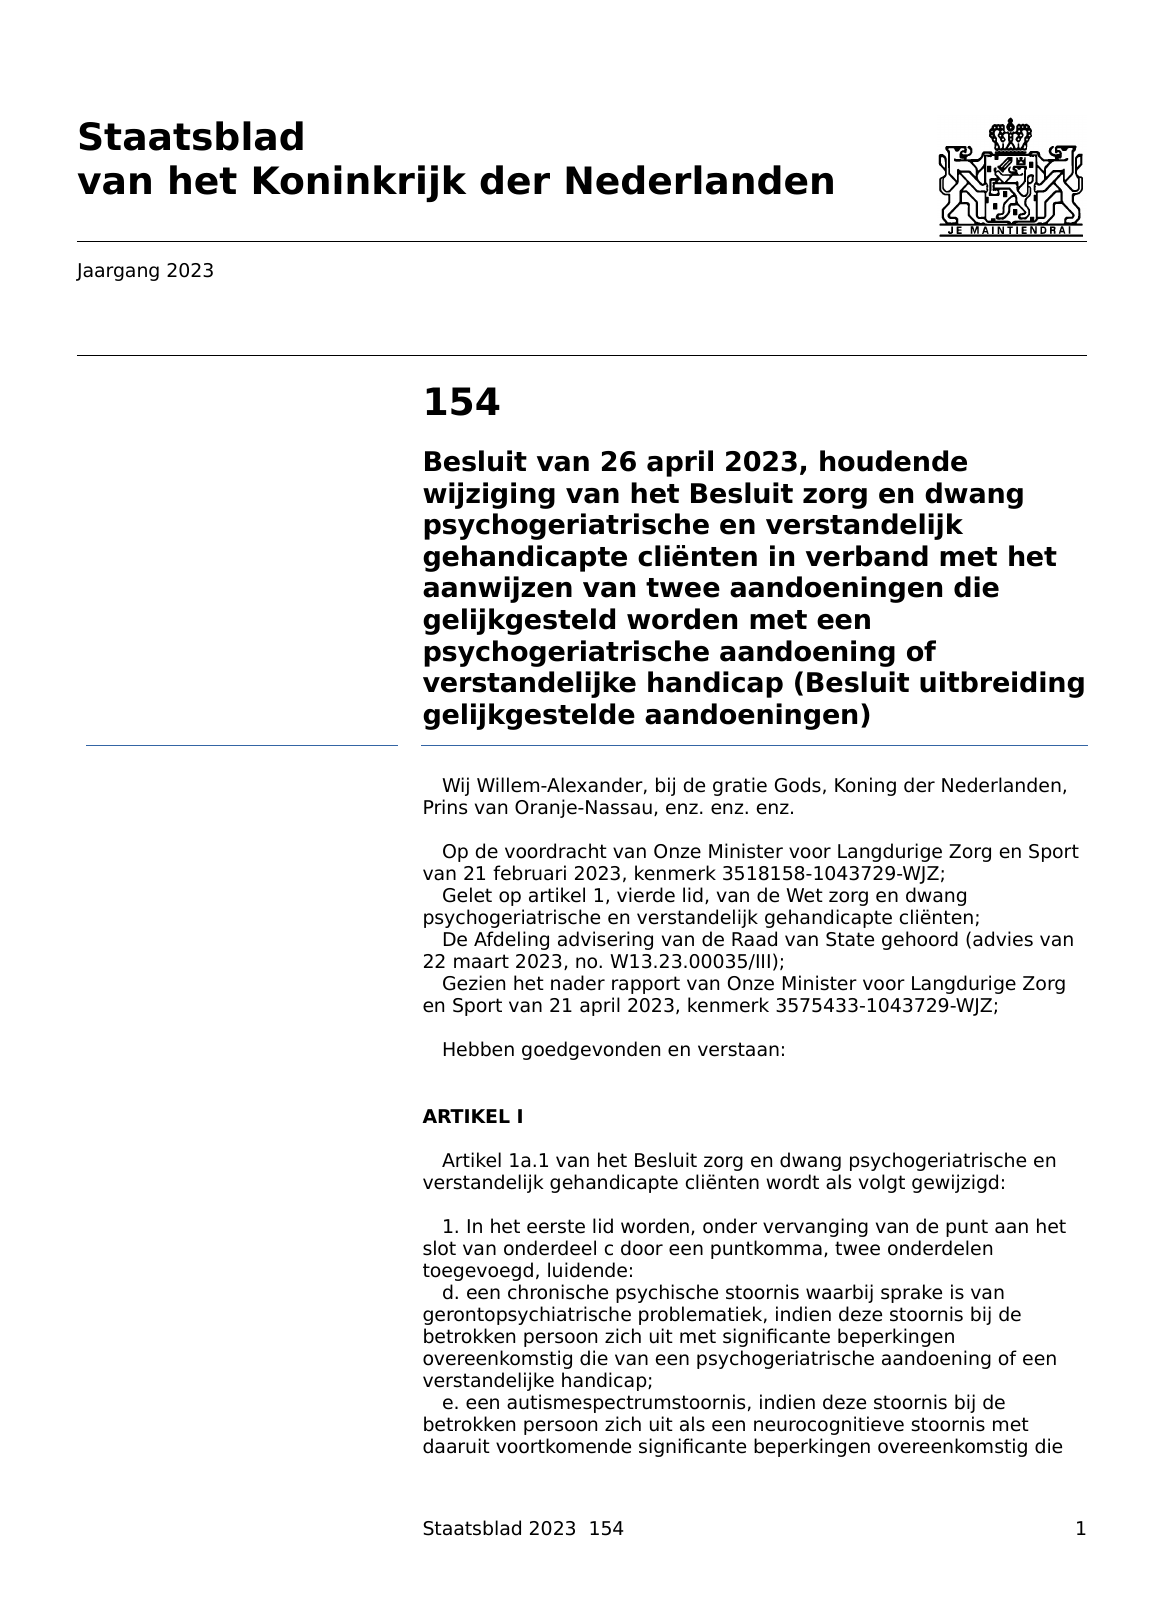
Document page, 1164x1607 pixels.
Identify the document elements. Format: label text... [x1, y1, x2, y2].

table_cell Jaargang 2023 [77, 242, 1087, 355]
subtitle 154 [422, 381, 1087, 424]
text Gezien het nader rapport van Onze Minister voor Langdurige Zorg en Sport van 21 april 2023, kenmerk 3575433-1043729-WJZ; [422, 973, 1087, 1017]
text De Afdeling advisering van de Raad van State gehoord (advies van 22 maart 2023, no. W13.23.00035/III); [422, 929, 1087, 973]
text Besluit van 26 april 2023, houdende wijziging van het Besluit zorg en dwang psychogeriatrische en verstandelijk gehandicapte cliënten in verband met het aanwijzen van twee aandoeningen die gelijkgesteld worden met een psychogeriatrische aandoening of verstandelijke handicap (Besluit uitbreiding gelijkgestelde aandoeningen) [422, 447, 1087, 731]
picture [936, 115, 1087, 240]
text 1. In het eerste lid worden, onder vervanging van de punt aan het slot van onderdeel c door een puntkomma, twee onderdelen toegevoegd, luidende: [422, 1216, 1087, 1282]
text Hebben goedgevonden en verstaan: [422, 1039, 1087, 1061]
text d. een chronische psychische stoornis waarbij sprake is van gerontopsychiatrische problematiek, indien deze stoornis bij de betrokken persoon zich uit met significante beperkingen overeenkomstig die van een psychogeriatrische aandoening of een verstandelijke handicap; [422, 1282, 1087, 1392]
text e. een autismespectrumstoornis, indien deze stoornis bij de betrokken persoon zich uit als een neurocognitieve stoornis met daaruit voortkomende significante beperkingen overeenkomstig die [422, 1392, 1087, 1458]
text Gelet op artikel 1, vierde lid, van de Wet zorg en dwang psychogeriatrische en verstandelijk gehandicapte cliënten; [422, 885, 1087, 929]
text Wij Willem-Alexander, bij de gratie Gods, Koning der Nederlanden, Prins van Oranje-Nassau, enz. enz. enz. [422, 775, 1087, 819]
text Artikel 1a.1 van het Besluit zorg en dwang psychogeriatrische en verstandelijk gehandicapte cliënten wordt als volgt gewijzigd: [422, 1150, 1087, 1194]
table_header [886, 100, 1087, 241]
text Op de voordracht van Onze Minister voor Langdurige Zorg en Sport van 21 februari 2023, kenmerk 3518158-1043729-WJZ; [422, 841, 1087, 885]
table_header Staatsblad van het Koninkrijk der Nederlanden [77, 100, 886, 241]
subtitle ARTIKEL I [422, 1106, 1087, 1127]
